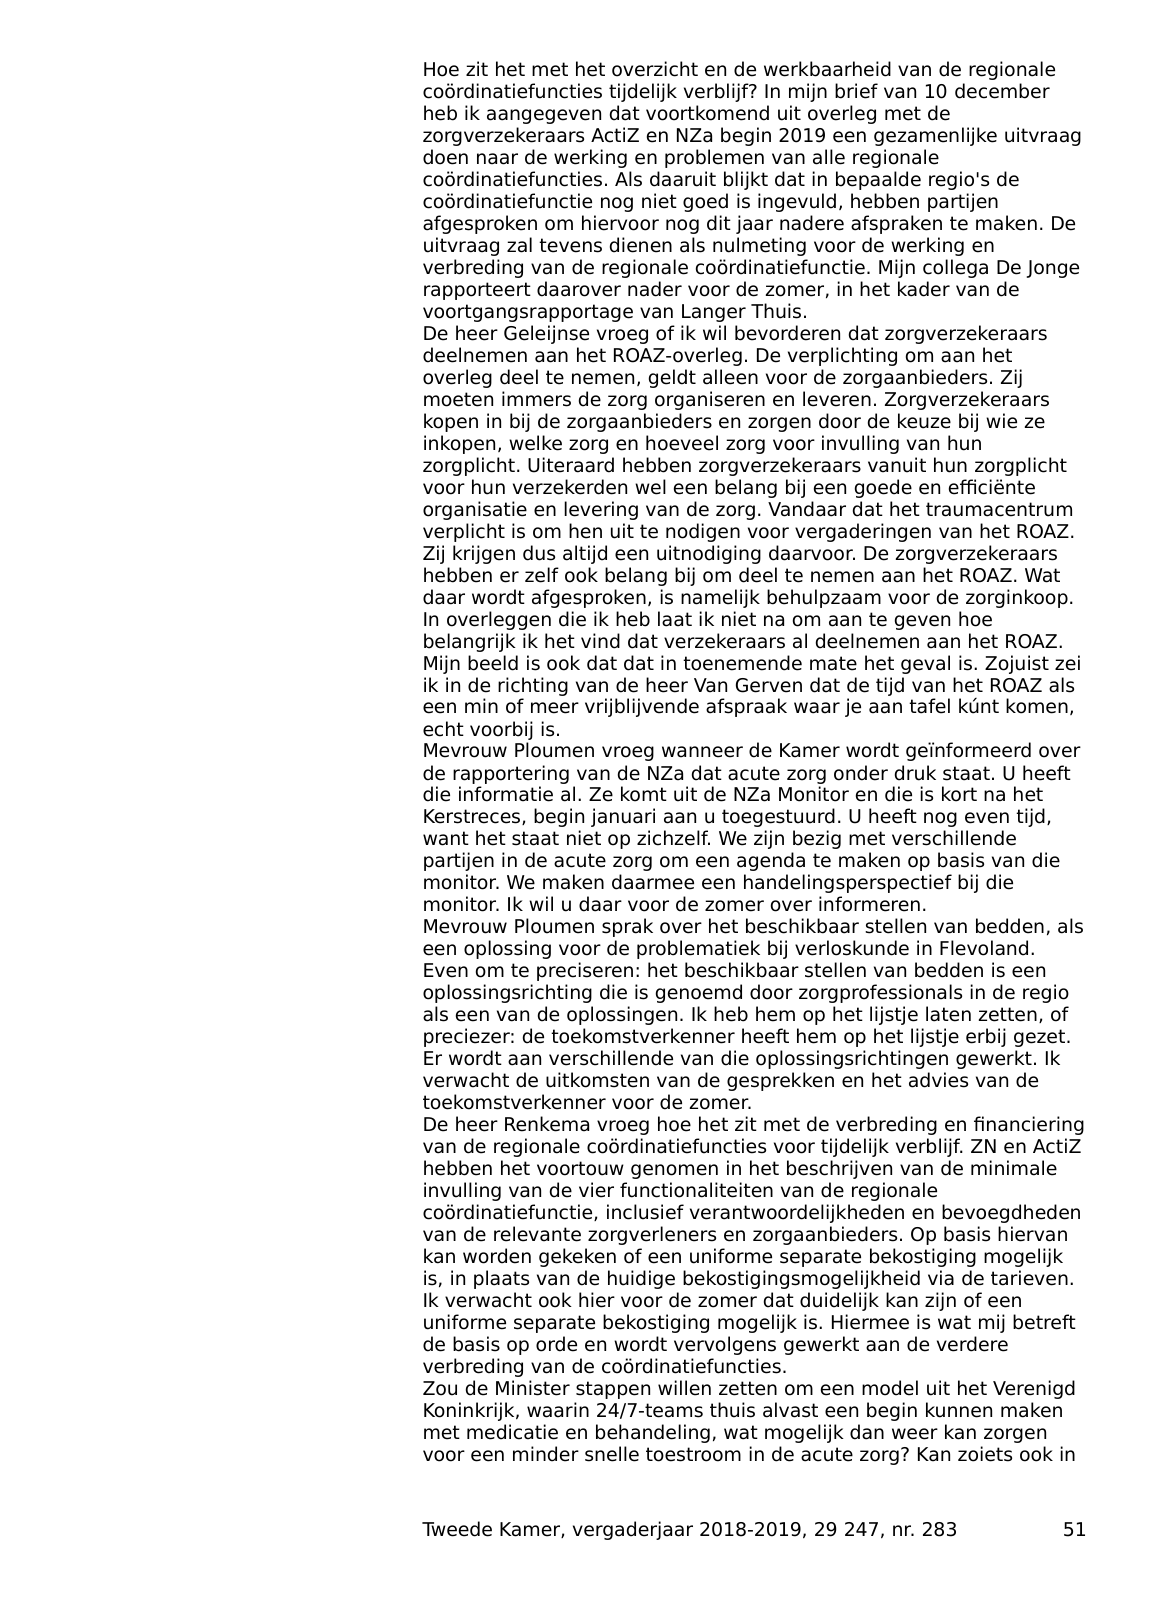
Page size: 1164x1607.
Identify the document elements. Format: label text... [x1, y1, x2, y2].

text Mevrouw Ploumen vroeg wanneer de Kamer wordt geïnformeerd over de rapportering van de NZa dat acute zorg onder druk staat. U heeft die informatie al. Ze komt uit de NZa Monitor en die is kort na het Kerstreces, begin januari aan u toegestuurd. U heeft nog even tijd, want het staat niet op zichzelf. We zijn bezig met verschillende partijen in de acute zorg om een agenda te maken op basis van die monitor. We maken daarmee een handelingsperspectief bij die monitor. Ik wil u daar voor de zomer over informeren. [422, 740, 1087, 916]
text Hoe zit het met het overzicht en de werkbaarheid van de regionale coördinatiefuncties tijdelijk verblijf? In mijn brief van 10 december heb ik aangegeven dat voortkomend uit overleg met de zorgverzekeraars ActiZ en NZa begin 2019 een gezamenlijke uitvraag doen naar de werking en problemen van alle regionale coördinatiefuncties. Als daaruit blijkt dat in bepaalde regio's de coördinatiefunctie nog niet goed is ingevuld, hebben partijen afgesproken om hiervoor nog dit jaar nadere afspraken te maken. De uitvraag zal tevens dienen als nulmeting voor de werking en verbreding van de regionale coördinatiefunctie. Mijn collega De Jonge rapporteert daarover nader voor de zomer, in het kader van de voortgangsrapportage van Langer Thuis. [422, 59, 1087, 323]
text Zou de Minister stappen willen zetten om een model uit het Verenigd Koninkrijk, waarin 24/7-teams thuis alvast een begin kunnen maken met medicatie en behandeling, wat mogelijk dan weer kan zorgen voor een minder snelle toestroom in de acute zorg? Kan zoiets ook in [422, 1378, 1087, 1466]
text De heer Renkema vroeg hoe het zit met de verbreding en financiering van de regionale coördinatiefuncties voor tijdelijk verblijf. ZN en ActiZ hebben het voortouw genomen in het beschrijven van de minimale invulling van de vier functionaliteiten van de regionale coördinatiefunctie, inclusief verantwoordelijkheden en bevoegdheden van de relevante zorgverleners en zorgaanbieders. Op basis hiervan kan worden gekeken of een uniforme separate bekostiging mogelijk is, in plaats van de huidige bekostigingsmogelijkheid via de tarieven. Ik verwacht ook hier voor de zomer dat duidelijk kan zijn of een uniforme separate bekostiging mogelijk is. Hiermee is wat mij betreft de basis op orde en wordt vervolgens gewerkt aan de verdere verbreding van de coördinatiefuncties. [422, 1114, 1087, 1378]
text Mevrouw Ploumen sprak over het beschikbaar stellen van bedden, als een oplossing voor de problematiek bij verloskunde in Flevoland. Even om te preciseren: het beschikbaar stellen van bedden is een oplossingsrichting die is genoemd door zorgprofessionals in de regio als een van de oplossingen. Ik heb hem op het lijstje laten zetten, of preciezer: de toekomstverkenner heeft hem op het lijstje erbij gezet. Er wordt aan verschillende van die oplossingsrichtingen gewerkt. Ik verwacht de uitkomsten van de gesprekken en het advies van de toekomstverkenner voor de zomer. [422, 916, 1087, 1114]
text De heer Geleijnse vroeg of ik wil bevorderen dat zorgverzekeraars deelnemen aan het ROAZ-overleg. De verplichting om aan het overleg deel te nemen, geldt alleen voor de zorgaanbieders. Zij moeten immers de zorg organiseren en leveren. Zorgverzekeraars kopen in bij de zorgaanbieders en zorgen door de keuze bij wie ze inkopen, welke zorg en hoeveel zorg voor invulling van hun zorgplicht. Uiteraard hebben zorgverzekeraars vanuit hun zorgplicht voor hun verzekerden wel een belang bij een goede en efficiënte organisatie en levering van de zorg. Vandaar dat het traumacentrum verplicht is om hen uit te nodigen voor vergaderingen van het ROAZ. Zij krijgen dus altijd een uitnodiging daarvoor. De zorgverzekeraars hebben er zelf ook belang bij om deel te nemen aan het ROAZ. Wat daar wordt afgesproken, is namelijk behulpzaam voor de zorginkoop. In overleggen die ik heb laat ik niet na om aan te geven hoe belangrijk ik het vind dat verzekeraars al deelnemen aan het ROAZ. Mijn beeld is ook dat dat in toenemende mate het geval is. Zojuist zei ik in de richting van de heer Van Gerven dat de tijd van het ROAZ als een min of meer vrijblijvende afspraak waar je aan tafel kúnt komen, echt voorbij is. [422, 323, 1087, 740]
